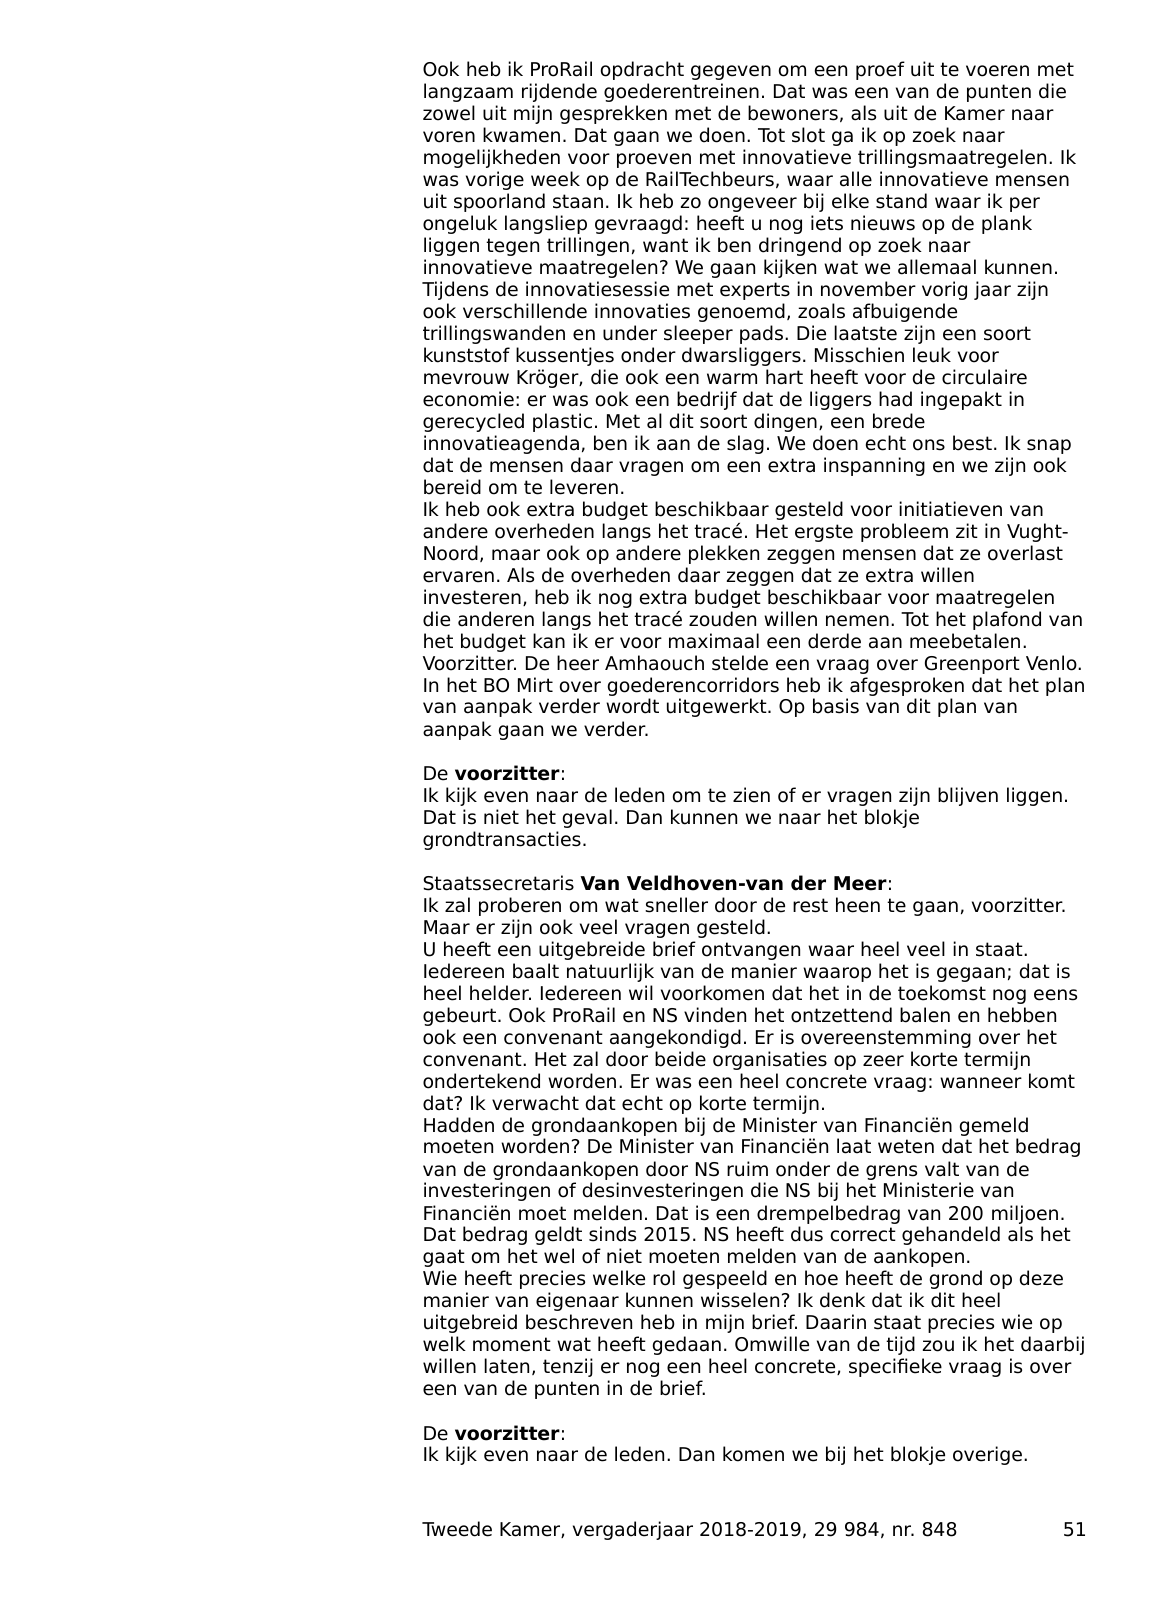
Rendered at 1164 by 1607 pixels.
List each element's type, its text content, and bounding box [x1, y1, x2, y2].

text Ik kijk even naar de leden om te zien of er vragen zijn blijven liggen. Dat is niet het geval. Dan kunnen we naar het blokje grondtransacties. [422, 784, 1087, 851]
text Staatssecretaris Van Veldhoven-van der Meer: [422, 873, 1087, 895]
text Wie heeft precies welke rol gespeeld en hoe heeft de grond op deze manier van eigenaar kunnen wisselen? Ik denk dat ik dit heel uitgebreid beschreven heb in mijn brief. Daarin staat precies wie op welk moment wat heeft gedaan. Omwille van de tijd zou ik het daarbij willen laten, tenzij er nog een heel concrete, specifieke vraag is over een van de punten in de brief. [422, 1268, 1087, 1400]
text Ook heb ik ProRail opdracht gegeven om een proef uit te voeren met langzaam rijdende goederentreinen. Dat was een van de punten die zowel uit mijn gesprekken met de bewoners, als uit de Kamer naar voren kwamen. Dat gaan we doen. Tot slot ga ik op zoek naar mogelijkheden voor proeven met innovatieve trillingsmaatregelen. Ik was vorige week op de RailTechbeurs, waar alle innovatieve mensen uit spoorland staan. Ik heb zo ongeveer bij elke stand waar ik per ongeluk langsliep gevraagd: heeft u nog iets nieuws op de plank liggen tegen trillingen, want ik ben dringend op zoek naar innovatieve maatregelen? We gaan kijken wat we allemaal kunnen. Tijdens de innovatiesessie met experts in november vorig jaar zijn ook verschillende innovaties genoemd, zoals afbuigende trillingswanden en under sleeper pads. Die laatste zijn een soort kunststof kussentjes onder dwarsliggers. Misschien leuk voor mevrouw Kröger, die ook een warm hart heeft voor de circulaire economie: er was ook een bedrijf dat de liggers had ingepakt in gerecycled plastic. Met al dit soort dingen, een brede innovatieagenda, ben ik aan de slag. We doen echt ons best. Ik snap dat de mensen daar vragen om een extra inspanning en we zijn ook bereid om te leveren. [422, 59, 1087, 499]
text De voorzitter: [422, 763, 1087, 784]
text De voorzitter: [422, 1422, 1087, 1444]
text Ik kijk even naar de leden. Dan komen we bij het blokje overige. [422, 1444, 1087, 1466]
text Ik zal proberen om wat sneller door de rest heen te gaan, voorzitter. Maar er zijn ook veel vragen gesteld. [422, 895, 1087, 939]
text Hadden de grondaankopen bij de Minister van Financiën gemeld moeten worden? De Minister van Financiën laat weten dat het bedrag van de grondaankopen door NS ruim onder de grens valt van de investeringen of desinvesteringen die NS bij het Ministerie van Financiën moet melden. Dat is een drempelbedrag van 200 miljoen. Dat bedrag geldt sinds 2015. NS heeft dus correct gehandeld als het gaat om het wel of niet moeten melden van de aankopen. [422, 1114, 1087, 1268]
text Voorzitter. De heer Amhaouch stelde een vraag over Greenport Venlo. In het BO Mirt over goederencorridors heb ik afgesproken dat het plan van aanpak verder wordt uitgewerkt. Op basis van dit plan van aanpak gaan we verder. [422, 652, 1087, 740]
text Ik heb ook extra budget beschikbaar gesteld voor initiatieven van andere overheden langs het tracé. Het ergste probleem zit in Vught-Noord, maar ook op andere plekken zeggen mensen dat ze overlast ervaren. Als de overheden daar zeggen dat ze extra willen investeren, heb ik nog extra budget beschikbaar voor maatregelen die anderen langs het tracé zouden willen nemen. Tot het plafond van het budget kan ik er voor maximaal een derde aan meebetalen. [422, 499, 1087, 652]
text U heeft een uitgebreide brief ontvangen waar heel veel in staat. Iedereen baalt natuurlijk van de manier waarop het is gegaan; dat is heel helder. Iedereen wil voorkomen dat het in de toekomst nog eens gebeurt. Ook ProRail en NS vinden het ontzettend balen en hebben ook een convenant aangekondigd. Er is overeenstemming over het convenant. Het zal door beide organisaties op zeer korte termijn ondertekend worden. Er was een heel concrete vraag: wanneer komt dat? Ik verwacht dat echt op korte termijn. [422, 939, 1087, 1114]
